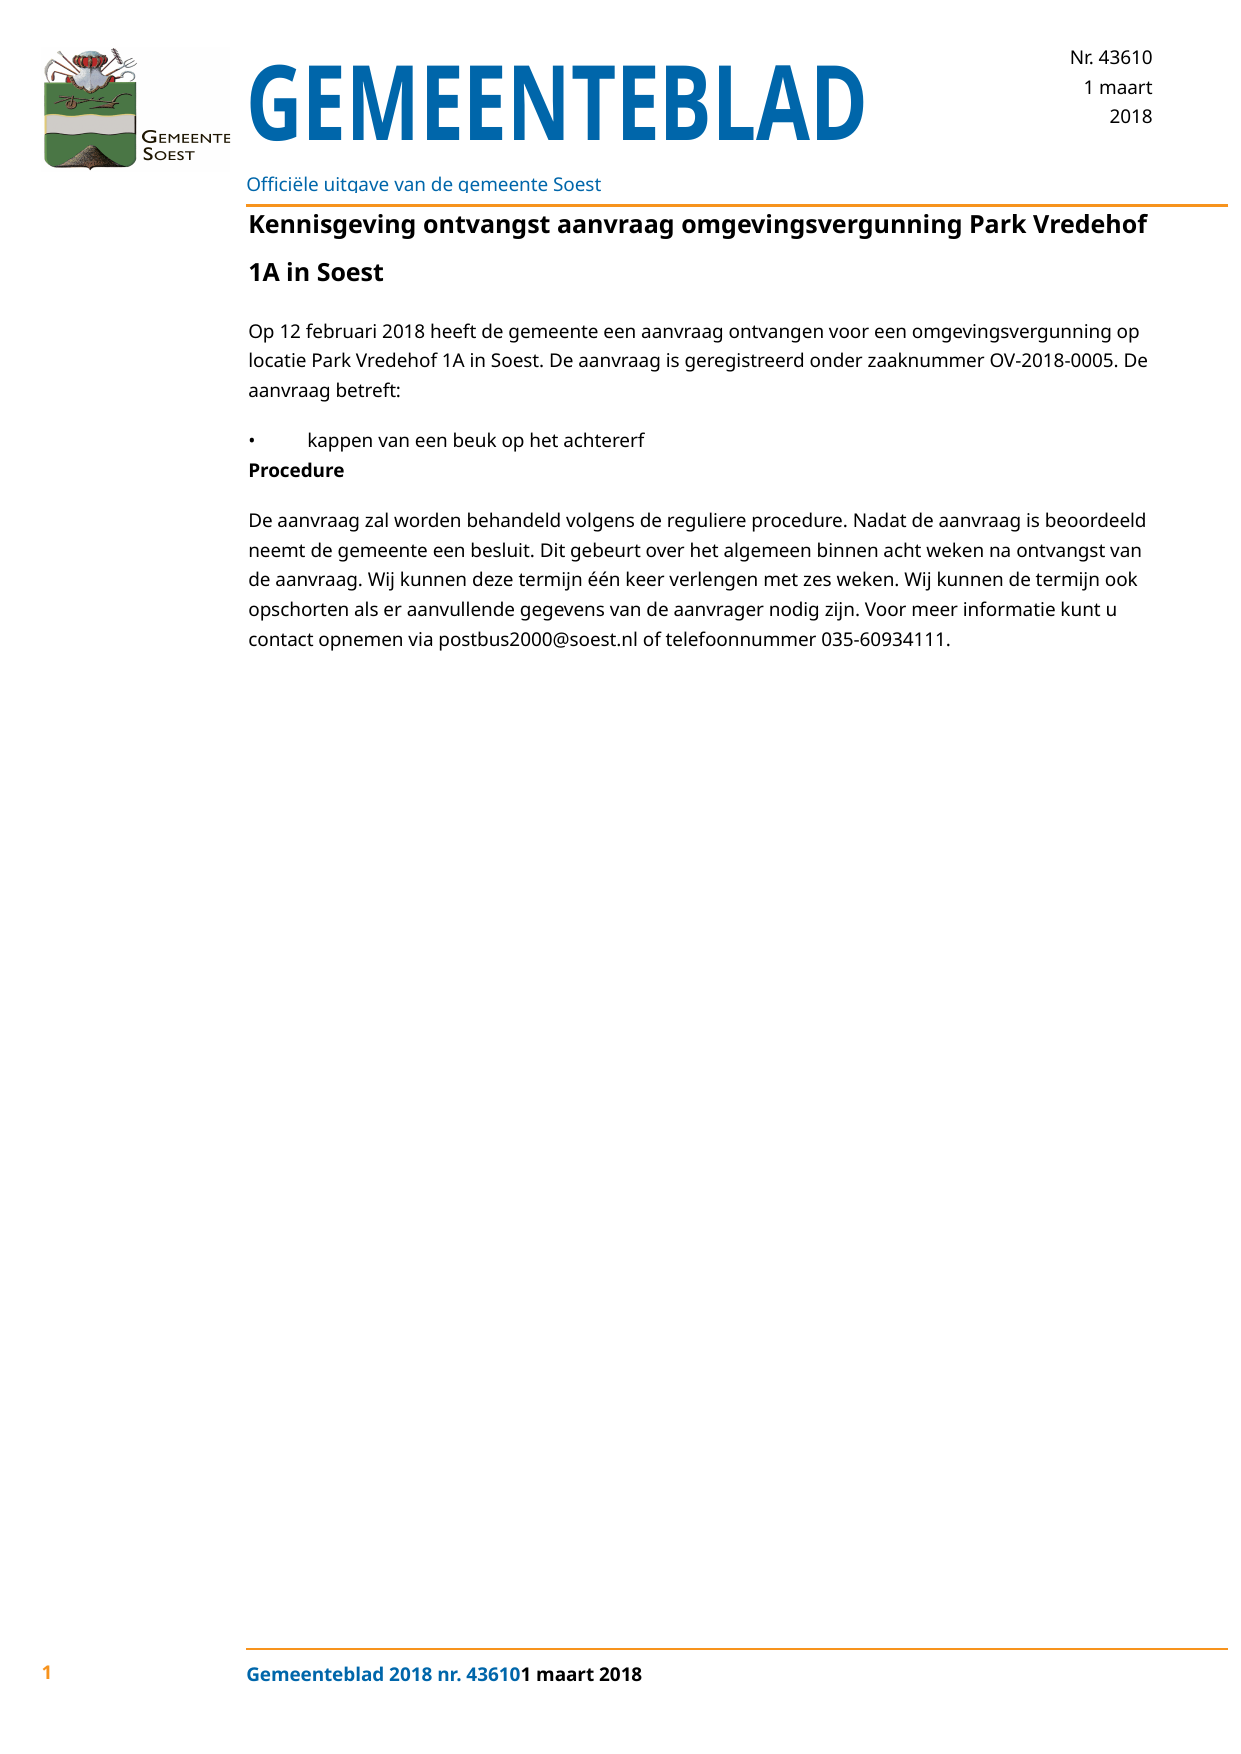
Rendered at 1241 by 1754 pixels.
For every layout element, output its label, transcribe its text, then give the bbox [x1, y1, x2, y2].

text Kennisgeving ontvangst aanvraag omgevingsvergunning Park Vredehof 1A in Soest [248, 207, 1152, 288]
text Op 12 februari 2018 heeft de gemeente een aanvraag ontvangen voor een omgevingsvergunning op locatie Park Vredehof 1A in Soest. De aanvraag is geregistreerd onder zaaknummer OV-2018-0005. De aanvraag betreft: [248, 318, 1152, 403]
list kappen van een beuk op het achtererf [248, 427, 1152, 453]
text De aanvraag zal worden behandeld volgens de reguliere procedure. Nadat de aanvraag is beoordeeld neemt de gemeente een besluit. Dit gebeurt over het algemeen binnen acht weken na ontvangst van de aanvraag. Wij kunnen deze termijn één keer verlengen met zes weken. Wij kunnen de termijn ook opschorten als er aanvullende gegevens van de aanvrager nodig zijn. Voor meer informatie kunt u contact opnemen via postbus2000@soest.nl of telefoonnummer 035-60934111. [248, 507, 1152, 652]
text Procedure [248, 457, 1152, 483]
picture [41, 47, 231, 172]
